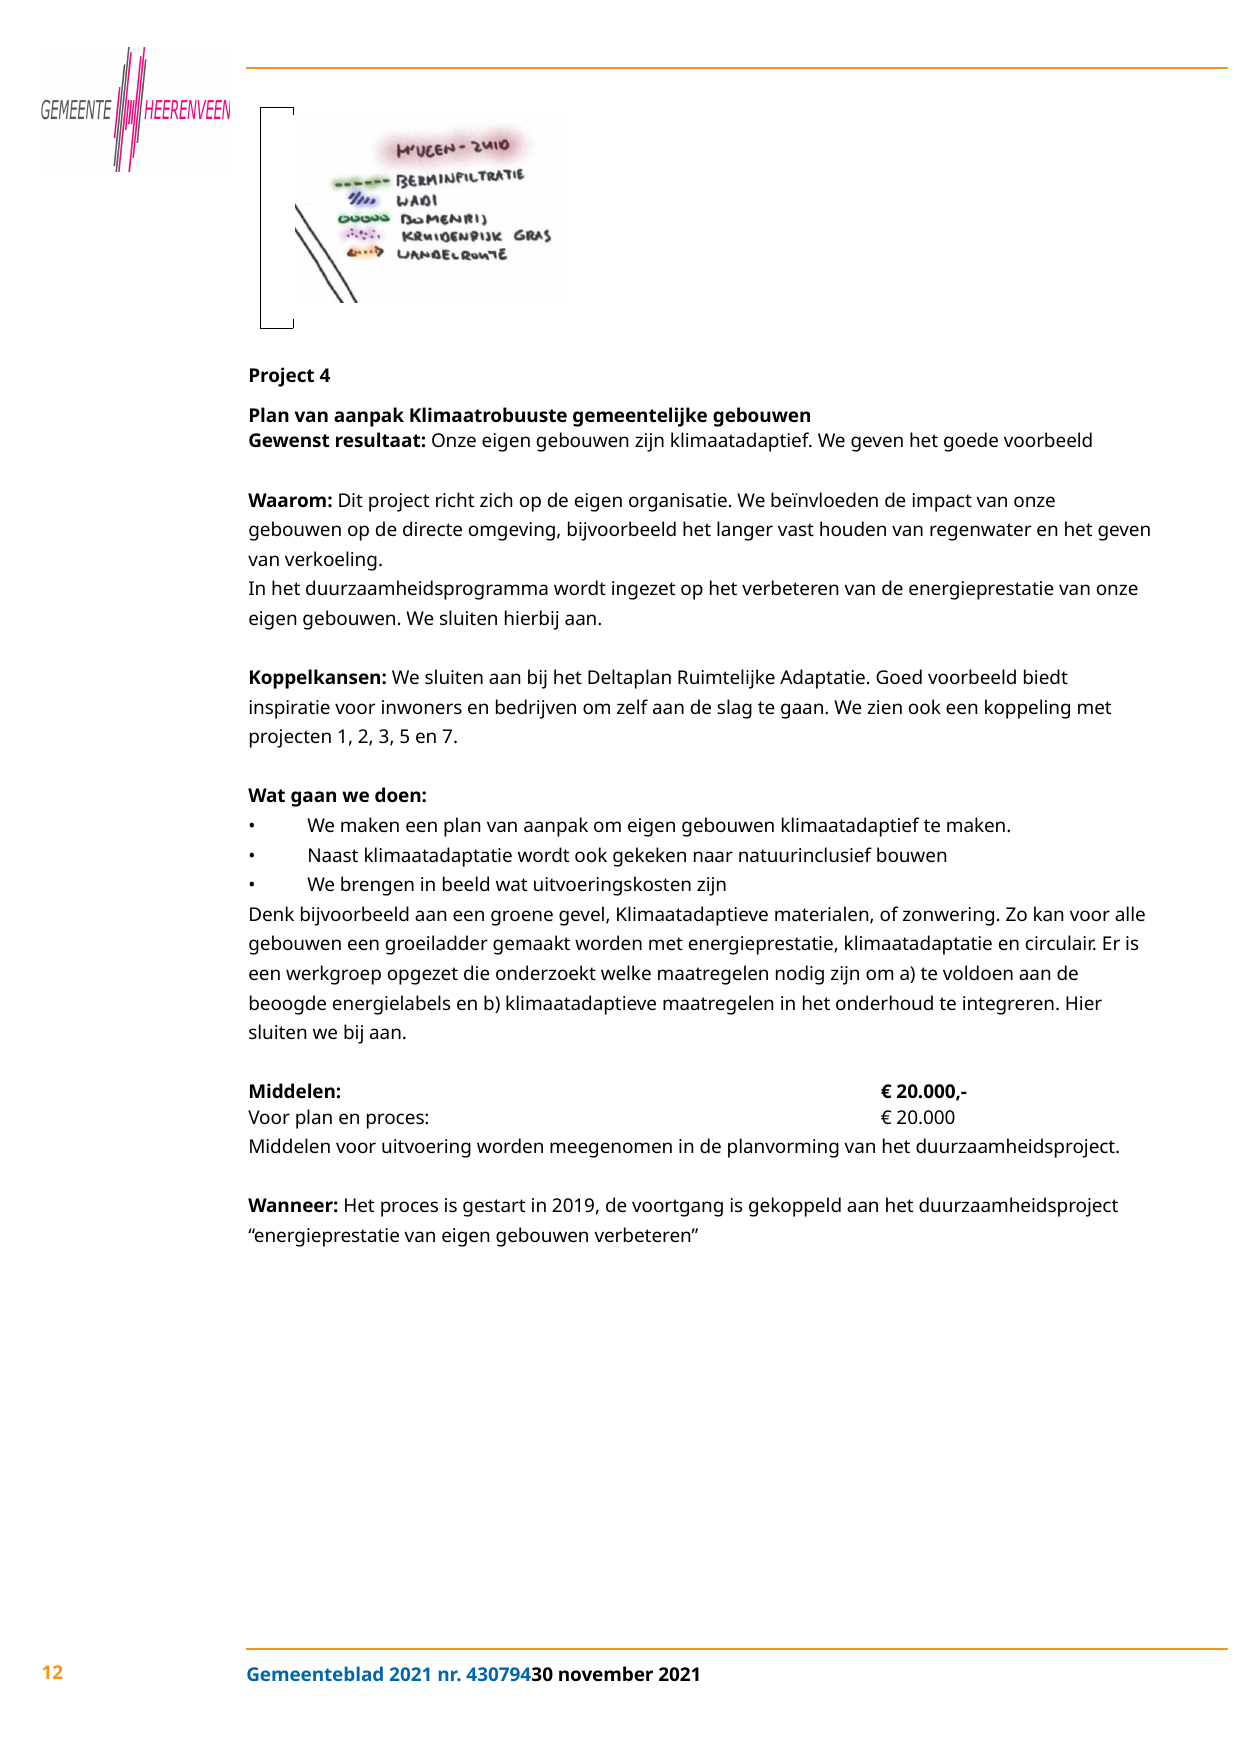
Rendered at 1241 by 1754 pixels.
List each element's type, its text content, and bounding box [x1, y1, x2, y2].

text Middelen voor uitvoering worden meegenomen in de planvorming van het duurzaamheidsproject. [248, 1133, 1152, 1159]
text In het duurzaamheidsprogramma wordt ingezet op het verbeteren van de energieprestatie van onze eigen gebouwen. We sluiten hierbij aan. [248, 576, 1152, 631]
picture [41, 47, 231, 172]
list Naast klimaatadaptatie wordt ook gekeken naar natuurinclusief bouwen [248, 842, 1152, 867]
text Wanneer: Het proces is gestart in 2019, de voortgang is gekoppeld aan het duurzaamheidsproject “energieprestatie van eigen gebouwen verbeteren” [248, 1192, 1152, 1248]
table_cell Voor plan en proces: [248, 1104, 881, 1130]
text Project 4 [248, 363, 1152, 388]
list We maken een plan van aanpak om eigen gebouwen klimaatadaptief te maken. [248, 812, 1152, 838]
text Waarom: Dit project richt zich op de eigen organisatie. We beïnvloeden de impact van onze gebouwen op de directe omgeving, bijvoorbeeld het langer vast houden van regenwater en het geven van verkoeling. [248, 487, 1152, 572]
list We brengen in beeld wat uitvoeringskosten zijn [248, 871, 1152, 897]
text Gewenst resultaat: Onze eigen gebouwen zijn klimaatadaptief. We geven het goede voorbeeld [248, 428, 1152, 453]
table_cell € 20.000 [881, 1104, 1152, 1130]
text Wat gaan we doen: [248, 783, 1152, 808]
text Koppelkansen: We sluiten aan bij het Deltaplan Ruimtelijke Adaptatie. Goed voorbeeld biedt inspiratie voor inwoners en bedrijven om zelf aan de slag te gaan. We zien ook een koppeling met projecten 1, 2, 3, 5 en 7. [248, 664, 1152, 749]
table_header Middelen: [248, 1079, 881, 1104]
table_header € 20.000,- [881, 1079, 1152, 1104]
text Plan van aanpak Klimaatrobuuste gemeentelijke gebouwen [248, 402, 1152, 428]
picture [268, 115, 565, 319]
text Denk bijvoorbeeld aan een groene gevel, Klimaatadaptieve materialen, of zonwering. Zo kan voor alle gebouwen een groeiladder gemaakt worden met energieprestatie, klimaatadaptatie en circulair. Er is een werkgroep opgezet die onderzoekt welke maatregelen nodig zijn om a) te voldoen aan de beoogde energielabels en b) klimaatadaptieve maatregelen in het onderhoud te integreren. Hier sluiten we bij aan. [248, 901, 1152, 1045]
